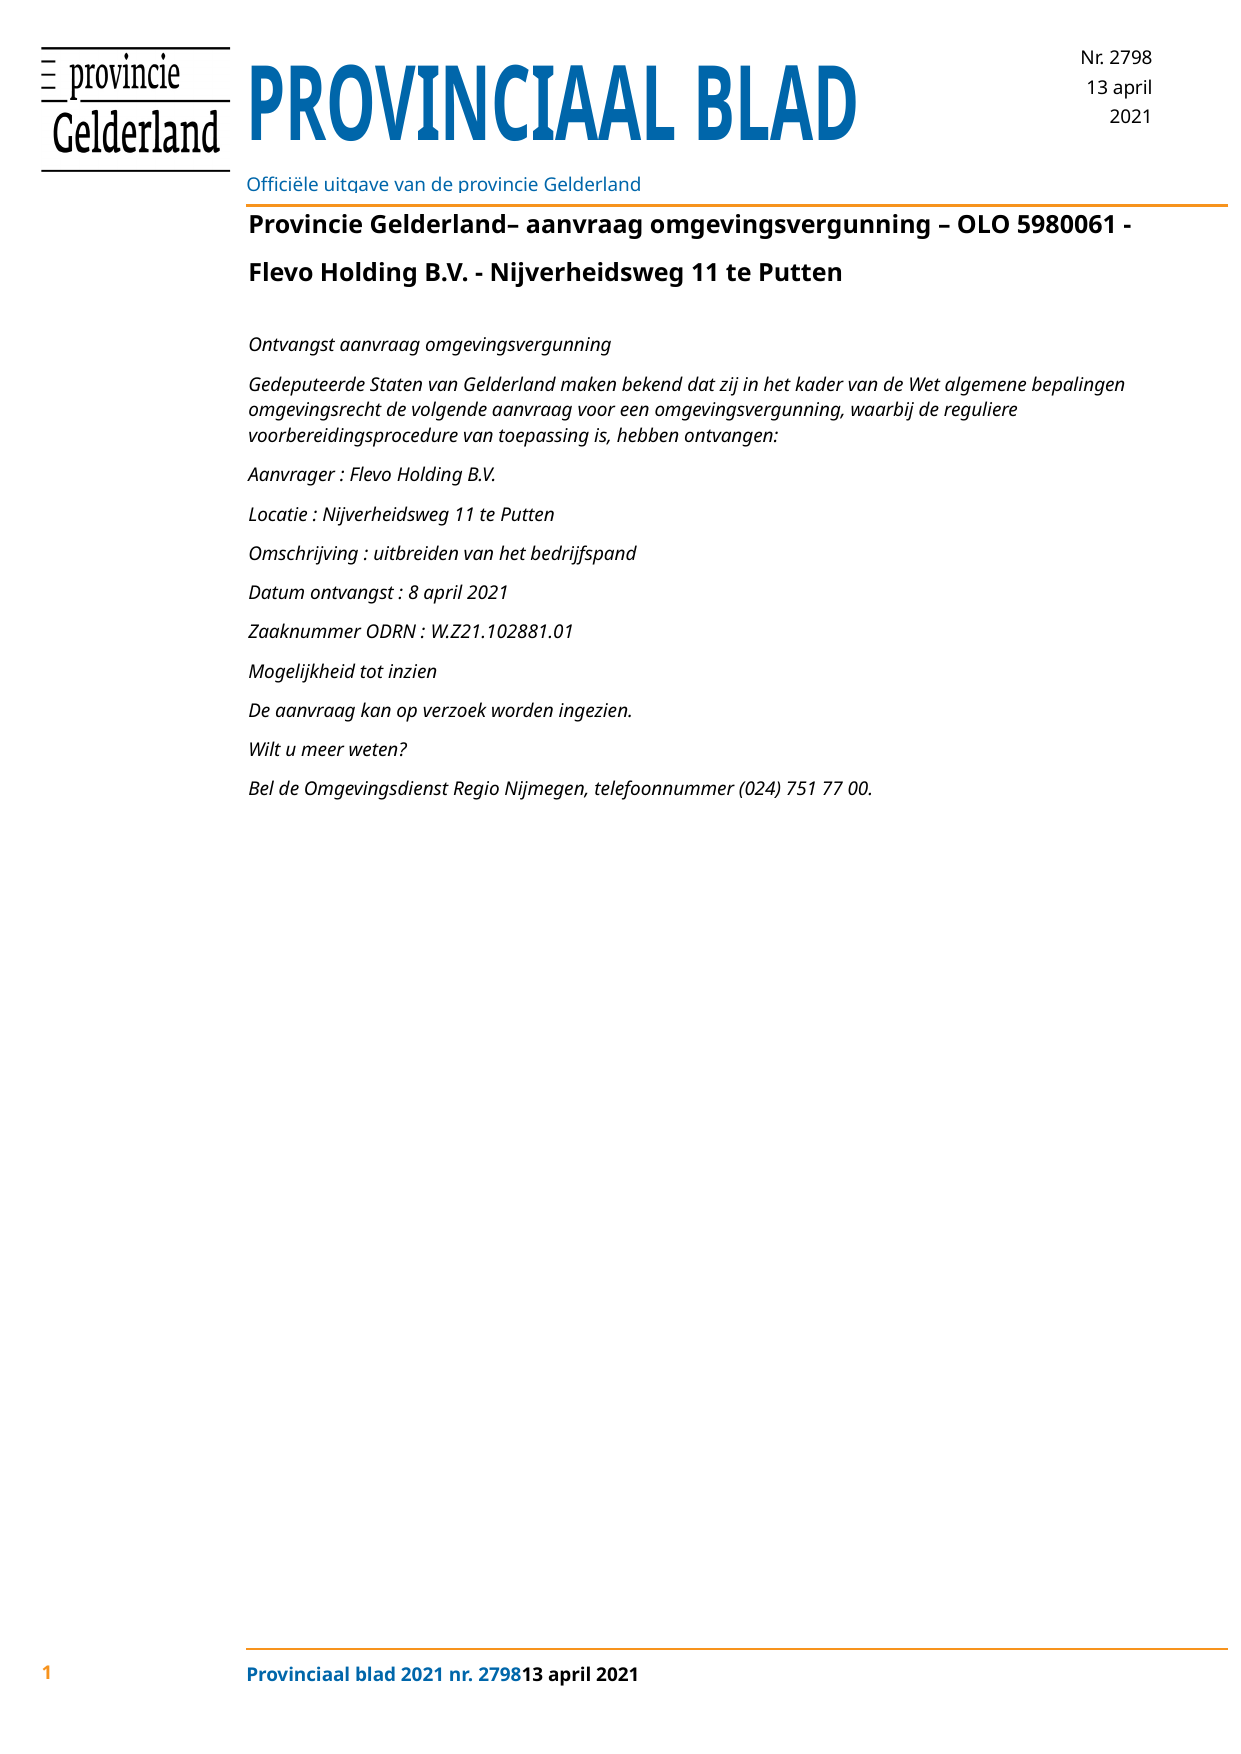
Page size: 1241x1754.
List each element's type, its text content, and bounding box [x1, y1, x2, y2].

text Gedeputeerde Staten van Gelderland maken bekend dat zij in het kader van de Wet algemene bepalingen omgevingsrecht de volgende aanvraag voor een omgevingsvergunning, waarbij de reguliere voorbereidingsprocedure van toepassing is, hebben ontvangen: [248, 371, 1152, 448]
text De aanvraag kan op verzoek worden ingezien. [248, 697, 1152, 723]
text Mogelijkheid tot inzien [248, 658, 1152, 683]
text Aanvrager : Flevo Holding B.V. [248, 461, 1152, 487]
text Omschrijving : uitbreiden van het bedrijfspand [248, 540, 1152, 566]
text Datum ontvangst : 8 april 2021 [248, 579, 1152, 605]
text Ontvangst aanvraag omgevingsvergunning [248, 331, 1152, 357]
text Locatie : Nijverheidsweg 11 te Putten [248, 501, 1152, 526]
text Wilt u meer weten? [248, 736, 1152, 762]
text Bel de Omgevingsdienst Regio Nijmegen, telefoonnummer (024) 751 77 00. [248, 776, 1152, 801]
picture [41, 47, 231, 172]
text Provincie Gelderland– aanvraag omgevingsvergunning – OLO 5980061 - Flevo Holding B.V. - Nijverheidsweg 11 te Putten [248, 207, 1152, 288]
text Zaaknummer ODRN : W.Z21.102881.01 [248, 618, 1152, 644]
